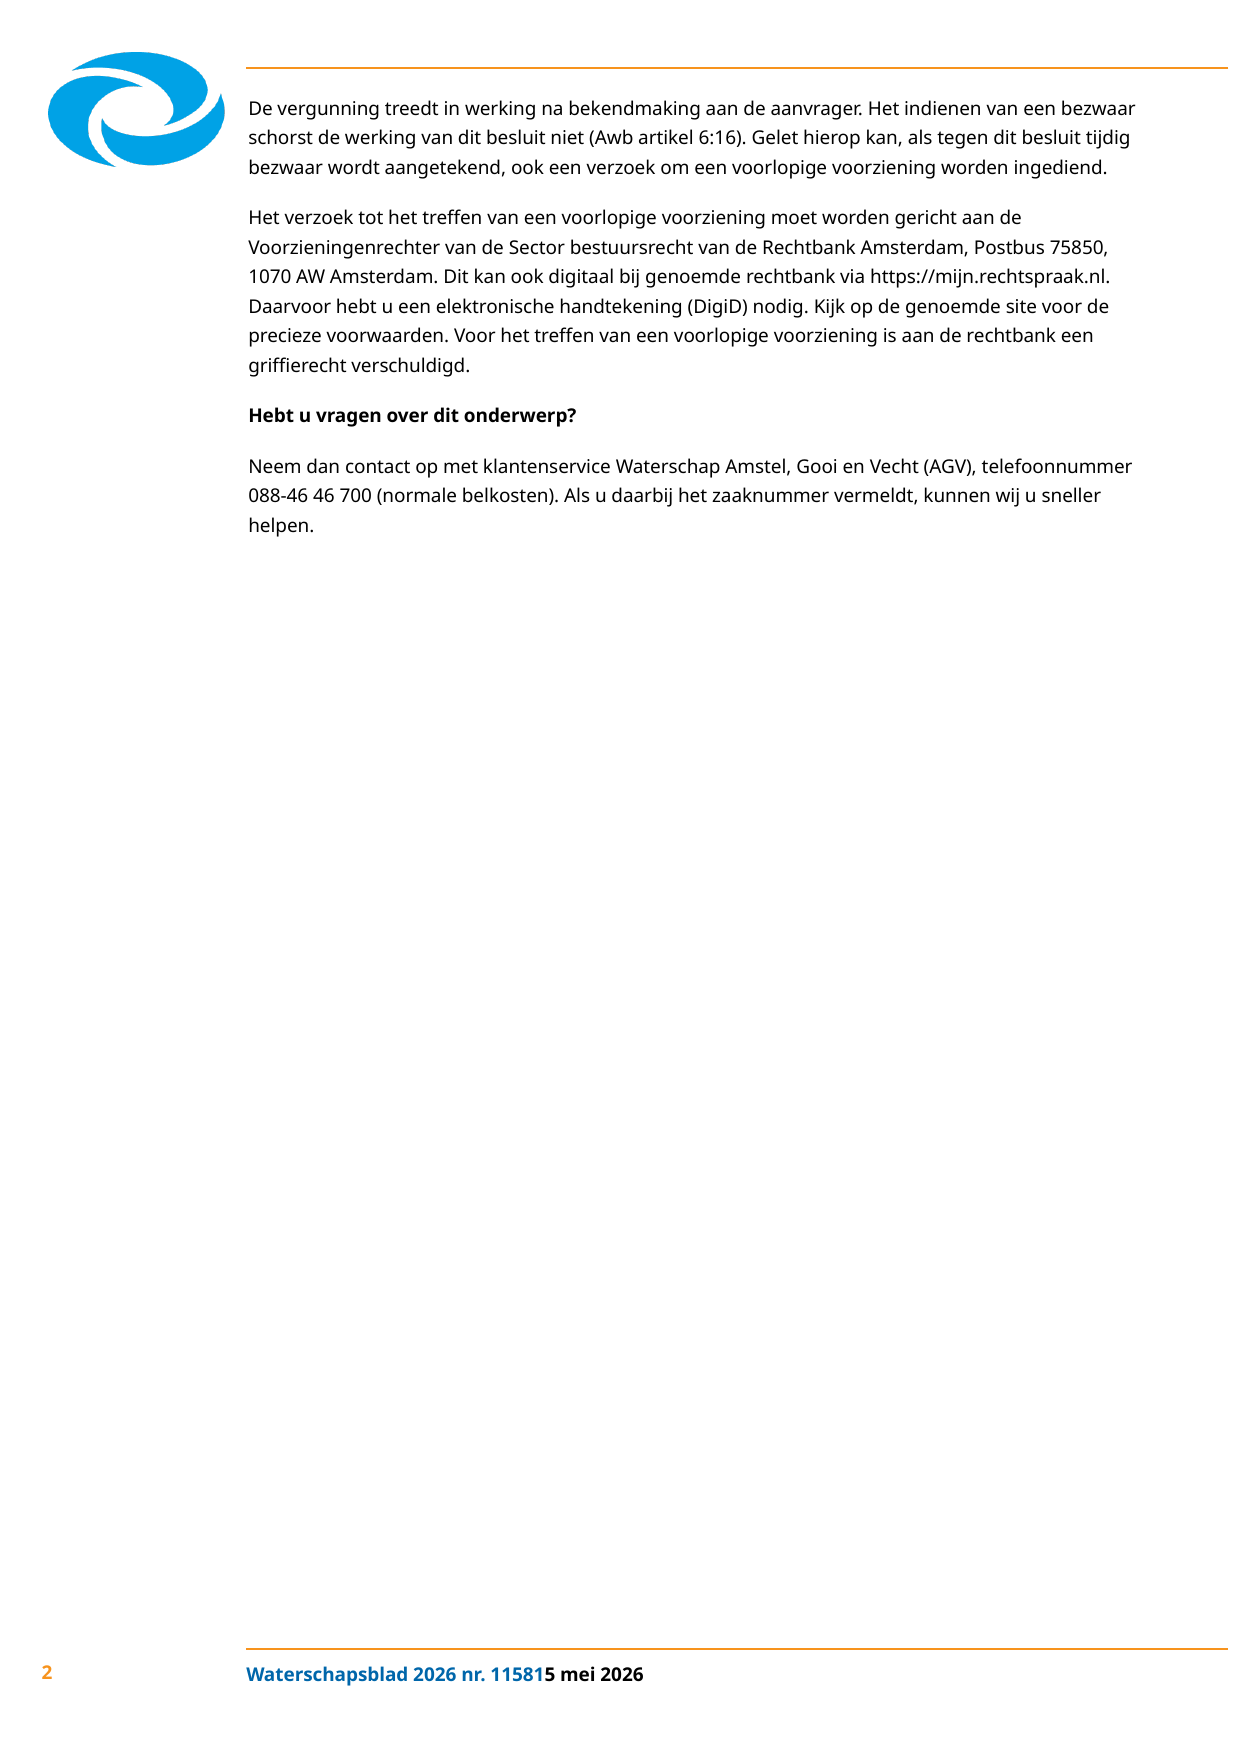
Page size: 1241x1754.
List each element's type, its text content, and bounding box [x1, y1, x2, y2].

text Hebt u vragen over dit onderwerp? [248, 403, 1152, 428]
picture [41, 47, 231, 172]
text Het verzoek tot het treffen van een voorlopige voorziening moet worden gericht aan de Voorzieningenrechter van de Sector bestuursrecht van de Rechtbank Amsterdam, Postbus 75850, 1070 AW Amsterdam. Dit kan ook digitaal bij genoemde rechtbank via https://mijn.rechtspraak.nl. Daarvoor hebt u een elektronische handtekening (DigiD) nodig. Kijk op de genoemde site voor de precieze voorwaarden. Voor het treffen van een voorlopige voorziening is aan de rechtbank een griffierecht verschuldigd. [248, 204, 1152, 378]
text De vergunning treedt in werking na bekendmaking aan de aanvrager. Het indienen van een bezwaar schorst de werking van dit besluit niet (Awb artikel 6:16). Gelet hierop kan, als tegen dit besluit tijdig bezwaar wordt aangetekend, ook een verzoek om een voorlopige voorziening worden ingediend. [248, 95, 1152, 180]
text Neem dan contact op met klantenservice Waterschap Amstel, Gooi en Vecht (AGV), telefoonnummer 088-46 46 700 (normale belkosten). Als u daarbij het zaaknummer vermeldt, kunnen wij u sneller helpen. [248, 453, 1152, 538]
